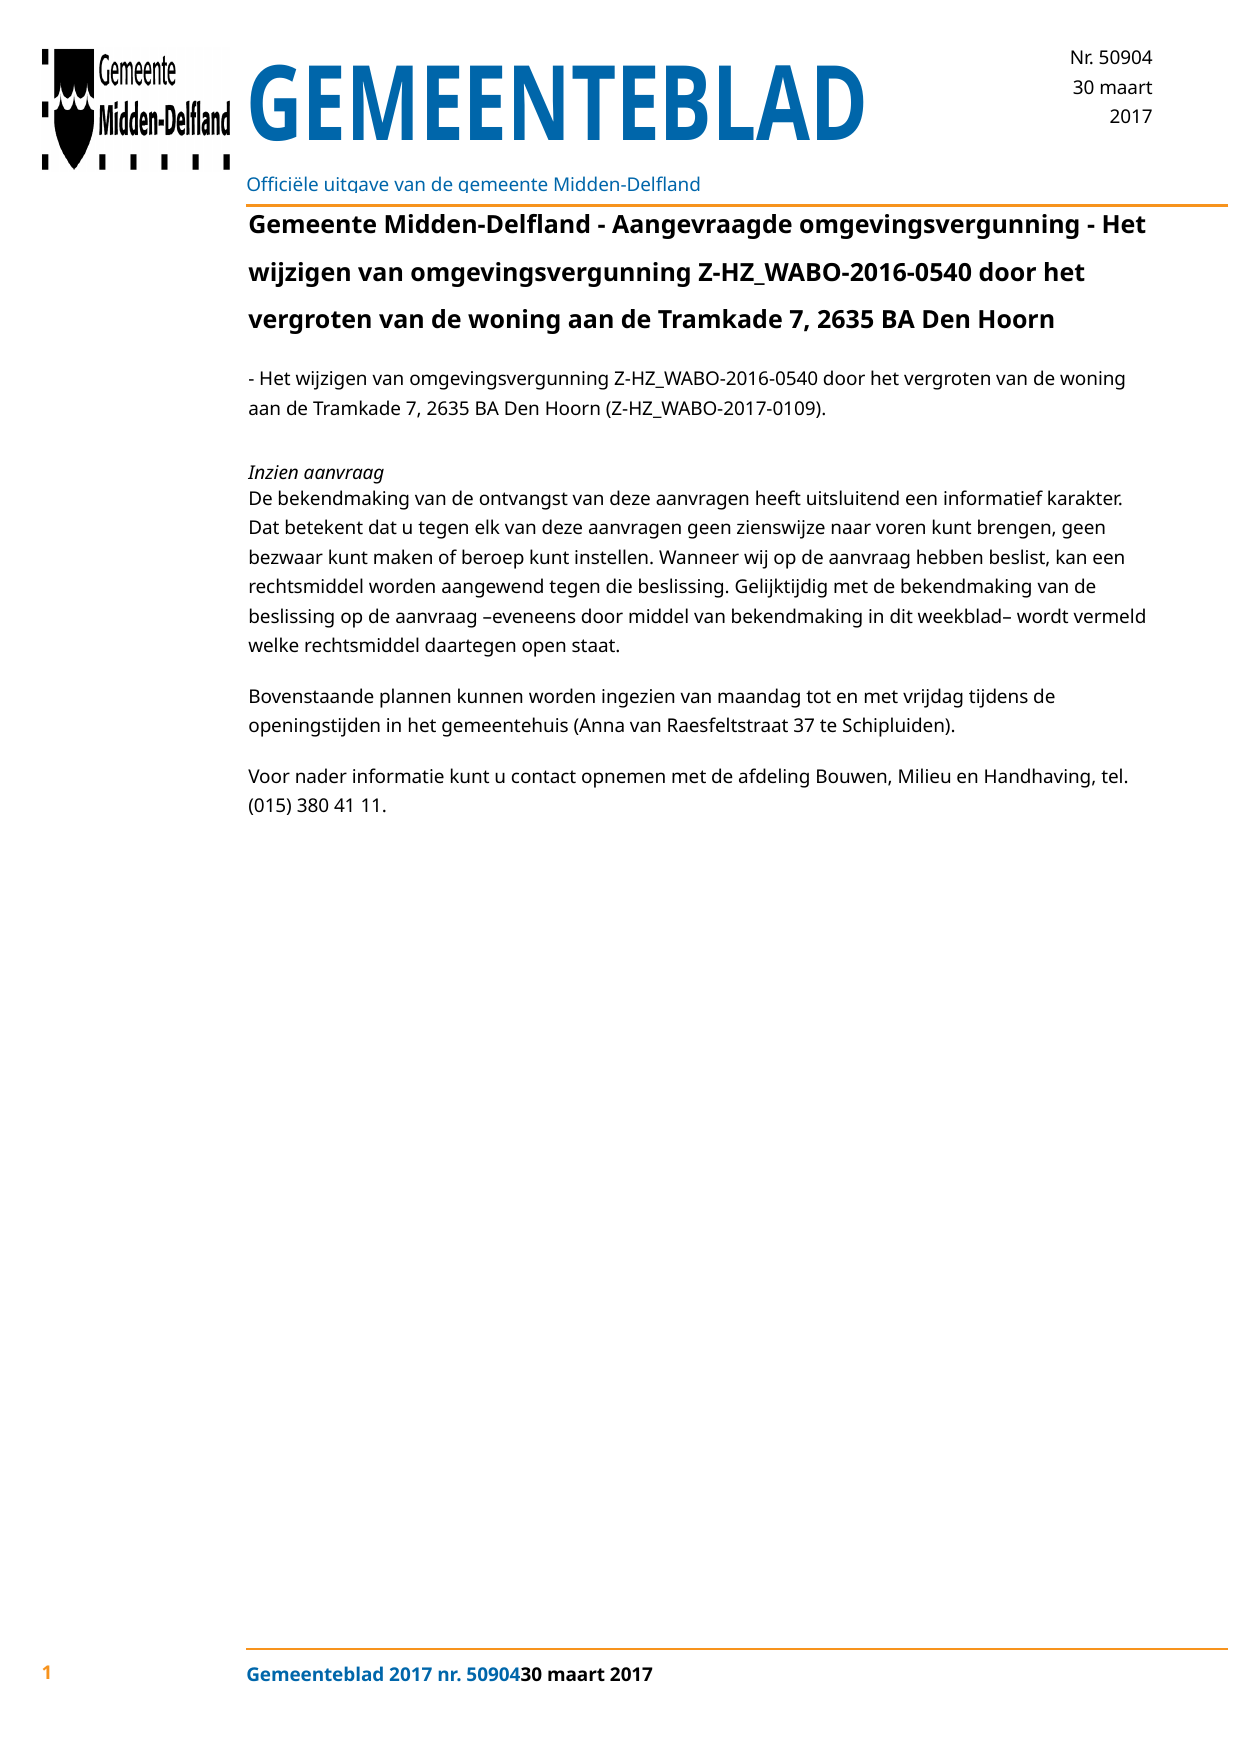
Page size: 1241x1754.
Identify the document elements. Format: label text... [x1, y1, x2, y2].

text Gemeente Midden-Delfland - Aangevraagde omgevingsvergunning - Het wijzigen van omgevingsvergunning Z-HZ_WABO-2016-0540 door het vergroten van de woning aan de Tramkade 7, 2635 BA Den Hoorn [248, 207, 1152, 336]
text Bovenstaande plannen kunnen worden ingezien van maandag tot en met vrijdag tijdens de openingstijden in het gemeentehuis (Anna van Raesfeltstraat 37 te Schipluiden). [248, 683, 1152, 738]
text Voor nader informatie kunt u contact opnemen met de afdeling Bouwen, Milieu en Handhaving, tel. (015) 380 41 11. [248, 763, 1152, 818]
text Inzien aanvraag [248, 459, 1152, 485]
text - Het wijzigen van omgevingsvergunning Z-HZ_WABO-2016-0540 door het vergroten van de woning aan de Tramkade 7, 2635 BA Den Hoorn (Z-HZ_WABO-2017-0109). [248, 366, 1152, 421]
picture [41, 47, 231, 172]
text De bekendmaking van de ontvangst van deze aanvragen heeft uitsluitend een informatief karakter. Dat betekent dat u tegen elk van deze aanvragen geen zienswijze naar voren kunt brengen, geen bezwaar kunt maken of beroep kunt instellen. Wanneer wij op de aanvraag hebben beslist, kan een rechtsmiddel worden aangewend tegen die beslissing. Gelijktijdig met de bekendmaking van de beslissing op de aanvraag –eveneens door middel van bekendmaking in dit weekblad– wordt vermeld welke rechtsmiddel daartegen open staat. [248, 485, 1152, 658]
